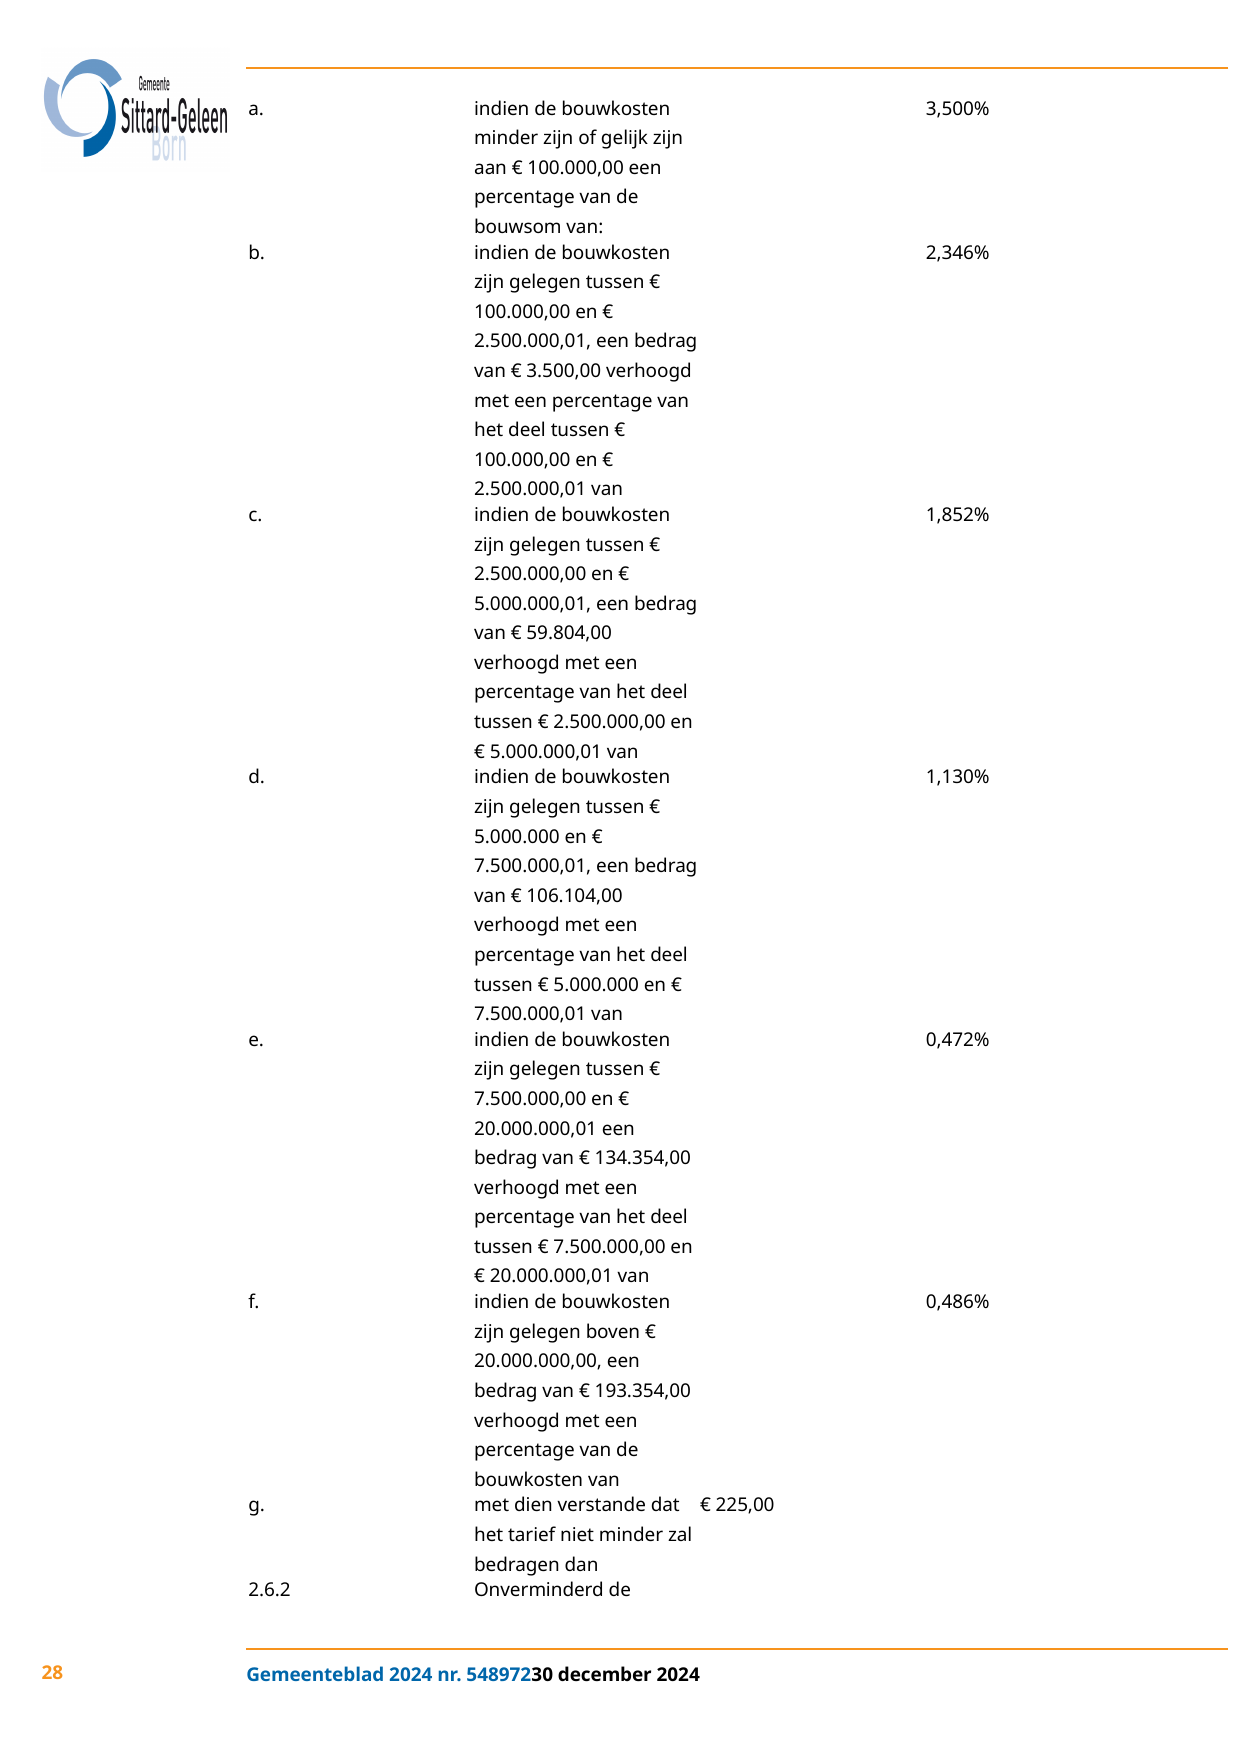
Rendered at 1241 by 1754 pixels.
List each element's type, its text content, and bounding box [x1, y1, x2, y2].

picture [41, 47, 231, 172]
table_cell 0,486% [926, 1289, 1152, 1492]
table_cell [700, 764, 926, 1026]
table_cell d. [248, 764, 474, 1026]
table_cell € 225,00 [700, 1492, 926, 1577]
table_cell indien de bouwkosten zijn gelegen tussen € 2.500.000,00 en € 5.000.000,01, een bedrag van € 59.804,00 verhoogd met een percentage van het deel tussen € 2.500.000,00 en € 5.000.000,01 van [474, 501, 700, 764]
table_cell [700, 95, 926, 239]
table_cell b. [248, 239, 474, 501]
table_cell indien de bouwkosten zijn gelegen boven € 20.000.000,00, een bedrag van € 193.354,00 verhoogd met een percentage van de bouwkosten van [474, 1289, 700, 1492]
table_cell indien de bouwkosten zijn gelegen tussen € 7.500.000,00 en € 20.000.000,01 een bedrag van € 134.354,00 verhoogd met een percentage van het deel tussen € 7.500.000,00 en € 20.000.000,01 van [474, 1026, 700, 1288]
table_cell 0,472% [926, 1026, 1152, 1288]
table_cell [700, 501, 926, 764]
table_cell [700, 1577, 926, 1602]
table_cell 1,130% [926, 764, 1152, 1026]
table_cell indien de bouwkosten zijn gelegen tussen € 5.000.000 en € 7.500.000,01, een bedrag van € 106.104,00 verhoogd met een percentage van het deel tussen € 5.000.000 en € 7.500.000,01 van [474, 764, 700, 1026]
table_cell indien de bouwkosten zijn gelegen tussen € 100.000,00 en € 2.500.000,01, een bedrag van € 3.500,00 verhoogd met een percentage van het deel tussen € 100.000,00 en € 2.500.000,01 van [474, 239, 700, 501]
table_cell f. [248, 1289, 474, 1492]
table_cell [700, 1026, 926, 1288]
table_cell [926, 1492, 1152, 1577]
table_cell indien de bouwkosten minder zijn of gelijk zijn aan € 100.000,00 een percentage van de bouwsom van: [474, 95, 700, 239]
table_cell [926, 1577, 1152, 1602]
table_cell Onverminderd de [474, 1577, 700, 1602]
table_cell [700, 239, 926, 501]
table_cell 2.6.2 [248, 1577, 474, 1602]
table_cell 2,346% [926, 239, 1152, 501]
table_cell e. [248, 1026, 474, 1288]
table_cell met dien verstande dat het tarief niet minder zal bedragen dan [474, 1492, 700, 1577]
table_cell 3,500% [926, 95, 1152, 239]
table_cell g. [248, 1492, 474, 1577]
table_cell a. [248, 95, 474, 239]
table_cell c. [248, 501, 474, 764]
table_cell 1,852% [926, 501, 1152, 764]
table_cell [700, 1289, 926, 1492]
